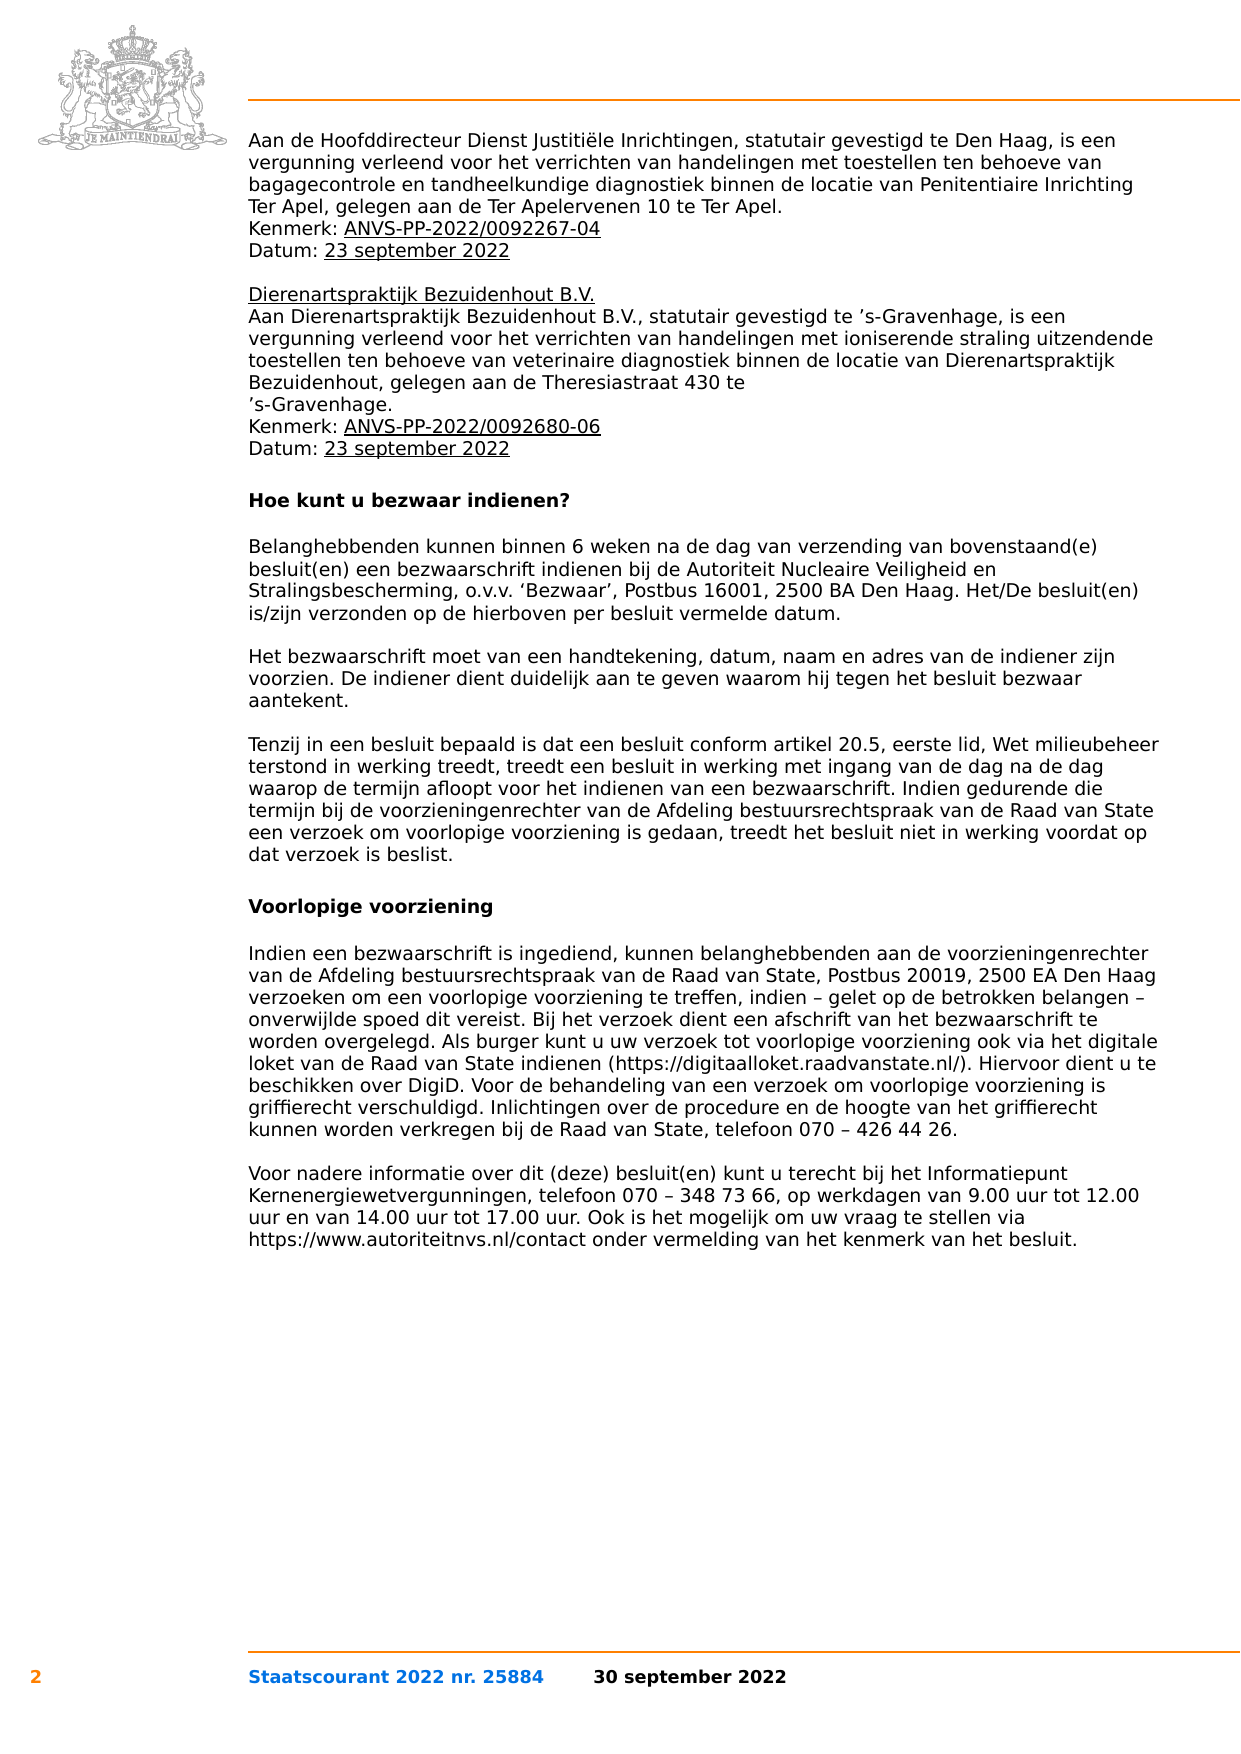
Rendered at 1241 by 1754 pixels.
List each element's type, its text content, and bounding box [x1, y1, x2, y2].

picture [38, 25, 227, 150]
text Kenmerk: ANVS-PP-2022/0092267-04 [248, 218, 1163, 240]
text Het bezwaarschrift moet van een handtekening, datum, naam en adres van de indiener zijn voorzien. De indiener dient duidelijk aan te geven waarom hij tegen het besluit bezwaar aantekent. [248, 646, 1163, 712]
text Aan Dierenartspraktijk Bezuidenhout B.V., statutair gevestigd te ’s-Gravenhage, is een vergunning verleend voor het verrichten van handelingen met ioniserende straling uitzendende toestellen ten behoeve van veterinaire diagnostiek binnen de locatie van Dierenartspraktijk Bezuidenhout, gelegen aan de Theresiastraat 430 te [248, 306, 1163, 393]
text Tenzij in een besluit bepaald is dat een besluit conform artikel 20.5, eerste lid, Wet milieubeheer terstond in werking treedt, treedt een besluit in werking met ingang van de dag na de dag waarop de termijn afloopt voor het indienen van een bezwaarschrift. Indien gedurende die termijn bij de voorzieningenrechter van de Afdeling bestuursrechtspraak van de Raad van State een verzoek om voorlopige voorziening is gedaan, treedt het besluit niet in werking voordat op dat verzoek is beslist. [248, 734, 1163, 866]
text Datum: 23 september 2022 [248, 240, 1163, 262]
text Aan de Hoofddirecteur Dienst Justitiële Inrichtingen, statutair gevestigd te Den Haag, is een vergunning verleend voor het verrichten van handelingen met toestellen ten behoeve van bagagecontrole en tandheelkundige diagnostiek binnen de locatie van Penitentiaire Inrichting Ter Apel, gelegen aan de Ter Apelervenen 10 te Ter Apel. [248, 130, 1163, 218]
text ’s-Gravenhage. [248, 393, 1163, 416]
text Indien een bezwaarschrift is ingediend, kunnen belanghebbenden aan de voorzieningenrechter van de Afdeling bestuursrechtspraak van de Raad van State, Postbus 20019, 2500 EA Den Haag verzoeken om een voorlopige voorziening te treffen, indien – gelet op de betrokken belangen – onverwijlde spoed dit vereist. Bij het verzoek dient een afschrift van het bezwaarschrift te worden overgelegd. Als burger kunt u uw verzoek tot voorlopige voorziening ook via het digitale loket van de Raad van State indienen (https://digitaalloket.raadvanstate.nl/). Hiervoor dient u te beschikken over DigiD. Voor de behandeling van een verzoek om voorlopige voorziening is griffierecht verschuldigd. Inlichtingen over de procedure en de hoogte van het griffierecht kunnen worden verkregen bij de Raad van State, telefoon 070 – 426 44 26. [248, 943, 1163, 1141]
text Kenmerk: ANVS-PP-2022/0092680-06 [248, 416, 1163, 437]
text Datum: 23 september 2022 [248, 437, 1163, 459]
subtitle Voorlopige voorziening [248, 896, 1163, 918]
text Dierenartspraktijk Bezuidenhout B.V. [248, 284, 1163, 306]
text Belanghebbenden kunnen binnen 6 weken na de dag van verzending van bovenstaand(e) besluit(en) een bezwaarschrift indienen bij de Autoriteit Nucleaire Veiligheid en Stralingsbescherming, o.v.v. ‘Bezwaar’, Postbus 16001, 2500 BA Den Haag. Het/De besluit(en) is/zijn verzonden op de hierboven per besluit vermelde datum. [248, 536, 1163, 624]
text Voor nadere informatie over dit (deze) besluit(en) kunt u terecht bij het Informatiepunt Kernenergiewetvergunningen, telefoon 070 – 348 73 66, op werkdagen van 9.00 uur tot 12.00 uur en van 14.00 uur tot 17.00 uur. Ook is het mogelijk om uw vraag te stellen via https://www.autoriteitnvs.nl/contact onder vermelding van het kenmerk van het besluit. [248, 1163, 1163, 1251]
subtitle Hoe kunt u bezwaar indienen? [248, 489, 1163, 511]
